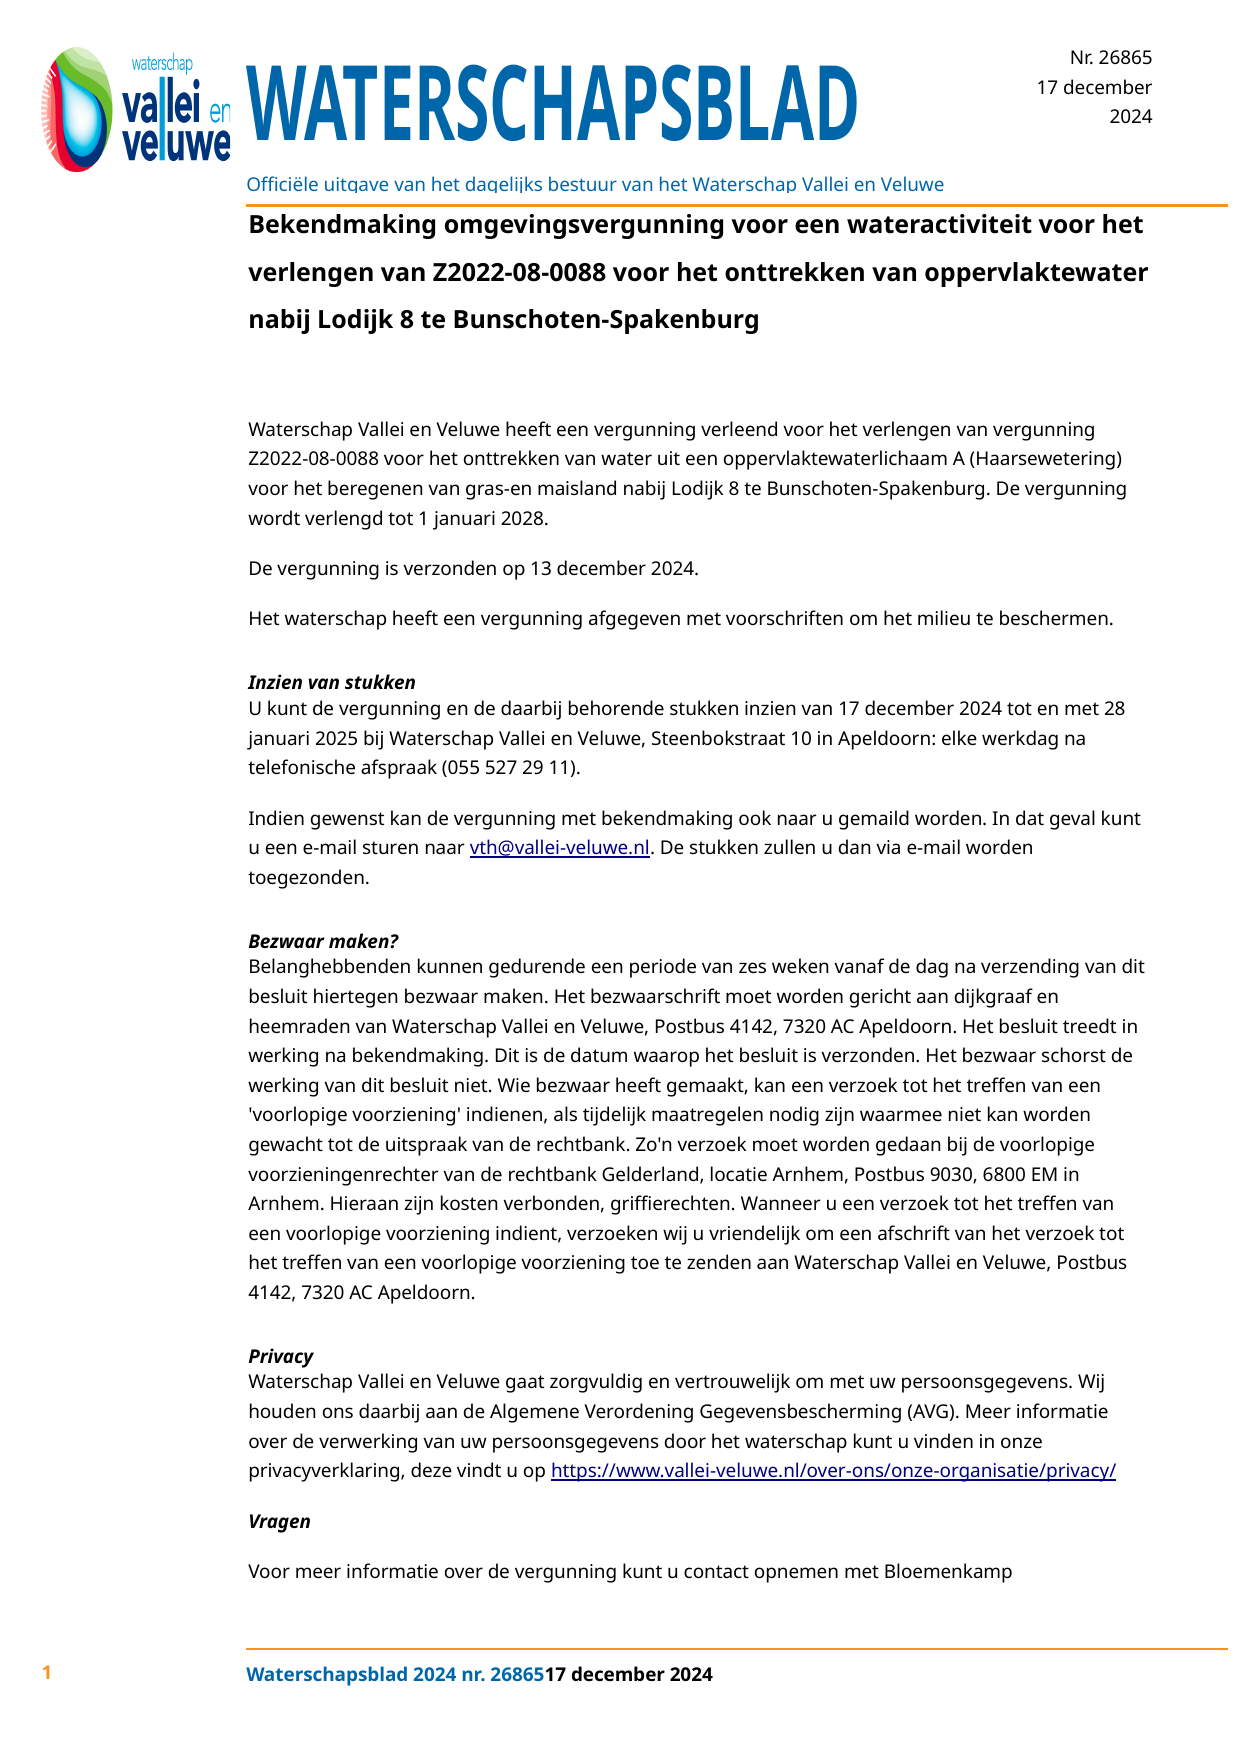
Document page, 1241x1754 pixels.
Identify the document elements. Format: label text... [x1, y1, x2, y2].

text Belanghebbenden kunnen gedurende een periode van zes weken vanaf de dag na verzending van dit besluit hiertegen bezwaar maken. Het bezwaarschrift moet worden gericht aan dijkgraaf en heemraden van Waterschap Vallei en Veluwe, Postbus 4142, 7320 AC Apeldoorn. Het besluit treedt in werking na bekendmaking. Dit is de datum waarop het besluit is verzonden. Het bezwaar schorst de werking van dit besluit niet. Wie bezwaar heeft gemaakt, kan een verzoek tot het treffen van een 'voorlopige voorziening' indienen, als tijdelijk maatregelen nodig zijn waarmee niet kan worden gewacht tot de uitspraak van de rechtbank. Zo'n verzoek moet worden gedaan bij de voorlopige voorzieningenrechter van de rechtbank Gelderland, locatie Arnhem, Postbus 9030, 6800 EM in Arnhem. Hieraan zijn kosten verbonden, griffierechten. Wanneer u een verzoek tot het treffen van een voorlopige voorziening indient, verzoeken wij u vriendelijk om een afschrift van het verzoek tot het treffen van een voorlopige voorziening toe te zenden aan Waterschap Vallei en Veluwe, Postbus 4142, 7320 AC Apeldoorn. [248, 954, 1152, 1305]
text Voor meer informatie over de vergunning kunt u contact opnemen met Bloemenkamp [248, 1558, 1152, 1584]
text Het waterschap heeft een vergunning afgegeven met voorschriften om het milieu te beschermen. [248, 606, 1152, 631]
text Inzien van stukken [248, 669, 1152, 695]
text De vergunning is verzonden op 13 december 2024. [248, 555, 1152, 581]
text Waterschap Vallei en Veluwe gaat zorgvuldig en vertrouwelijk om met uw persoonsgegevens. Wij houden ons daarbij aan de Algemene Verordening Gegevensbescherming (AVG). Meer informatie over de verwerking van uw persoonsgegevens door het waterschap kunt u vinden in onze privacyverklaring, deze vindt u op https://www.vallei-veluwe.nl/over-ons/onze-organisatie/privacy/ [248, 1369, 1152, 1483]
text Indien gewenst kan de vergunning met bekendmaking ook naar u gemaild worden. In dat geval kunt u een e-mail sturen naar vth@vallei-veluwe.nl. De stukken zullen u dan via e-mail worden toegezonden. [248, 805, 1152, 890]
text Waterschap Vallei en Veluwe heeft een vergunning verleend voor het verlengen van vergunning Z2022-08-0088 voor het onttrekken van water uit een oppervlaktewaterlichaam A (Haarsewetering) voor het beregenen van gras-en maisland nabij Lodijk 8 te Bunschoten-Spakenburg. De vergunning wordt verlengd tot 1 januari 2028. [248, 416, 1152, 530]
text Bekendmaking omgevingsvergunning voor een wateractiviteit voor het verlengen van Z2022-08-0088 voor het onttrekken van oppervlaktewater nabij Lodijk 8 te Bunschoten-Spakenburg [248, 207, 1152, 336]
text Privacy [248, 1343, 1152, 1369]
text U kunt de vergunning en de daarbij behorende stukken inzien van 17 december 2024 tot en met 28 januari 2025 bij Waterschap Vallei en Veluwe, Steenbokstraat 10 in Apeldoorn: elke werkdag na telefonische afspraak (055 527 29 11). [248, 695, 1152, 780]
text Bezwaar maken? [248, 928, 1152, 954]
text Vragen [248, 1508, 1152, 1534]
picture [41, 47, 231, 172]
